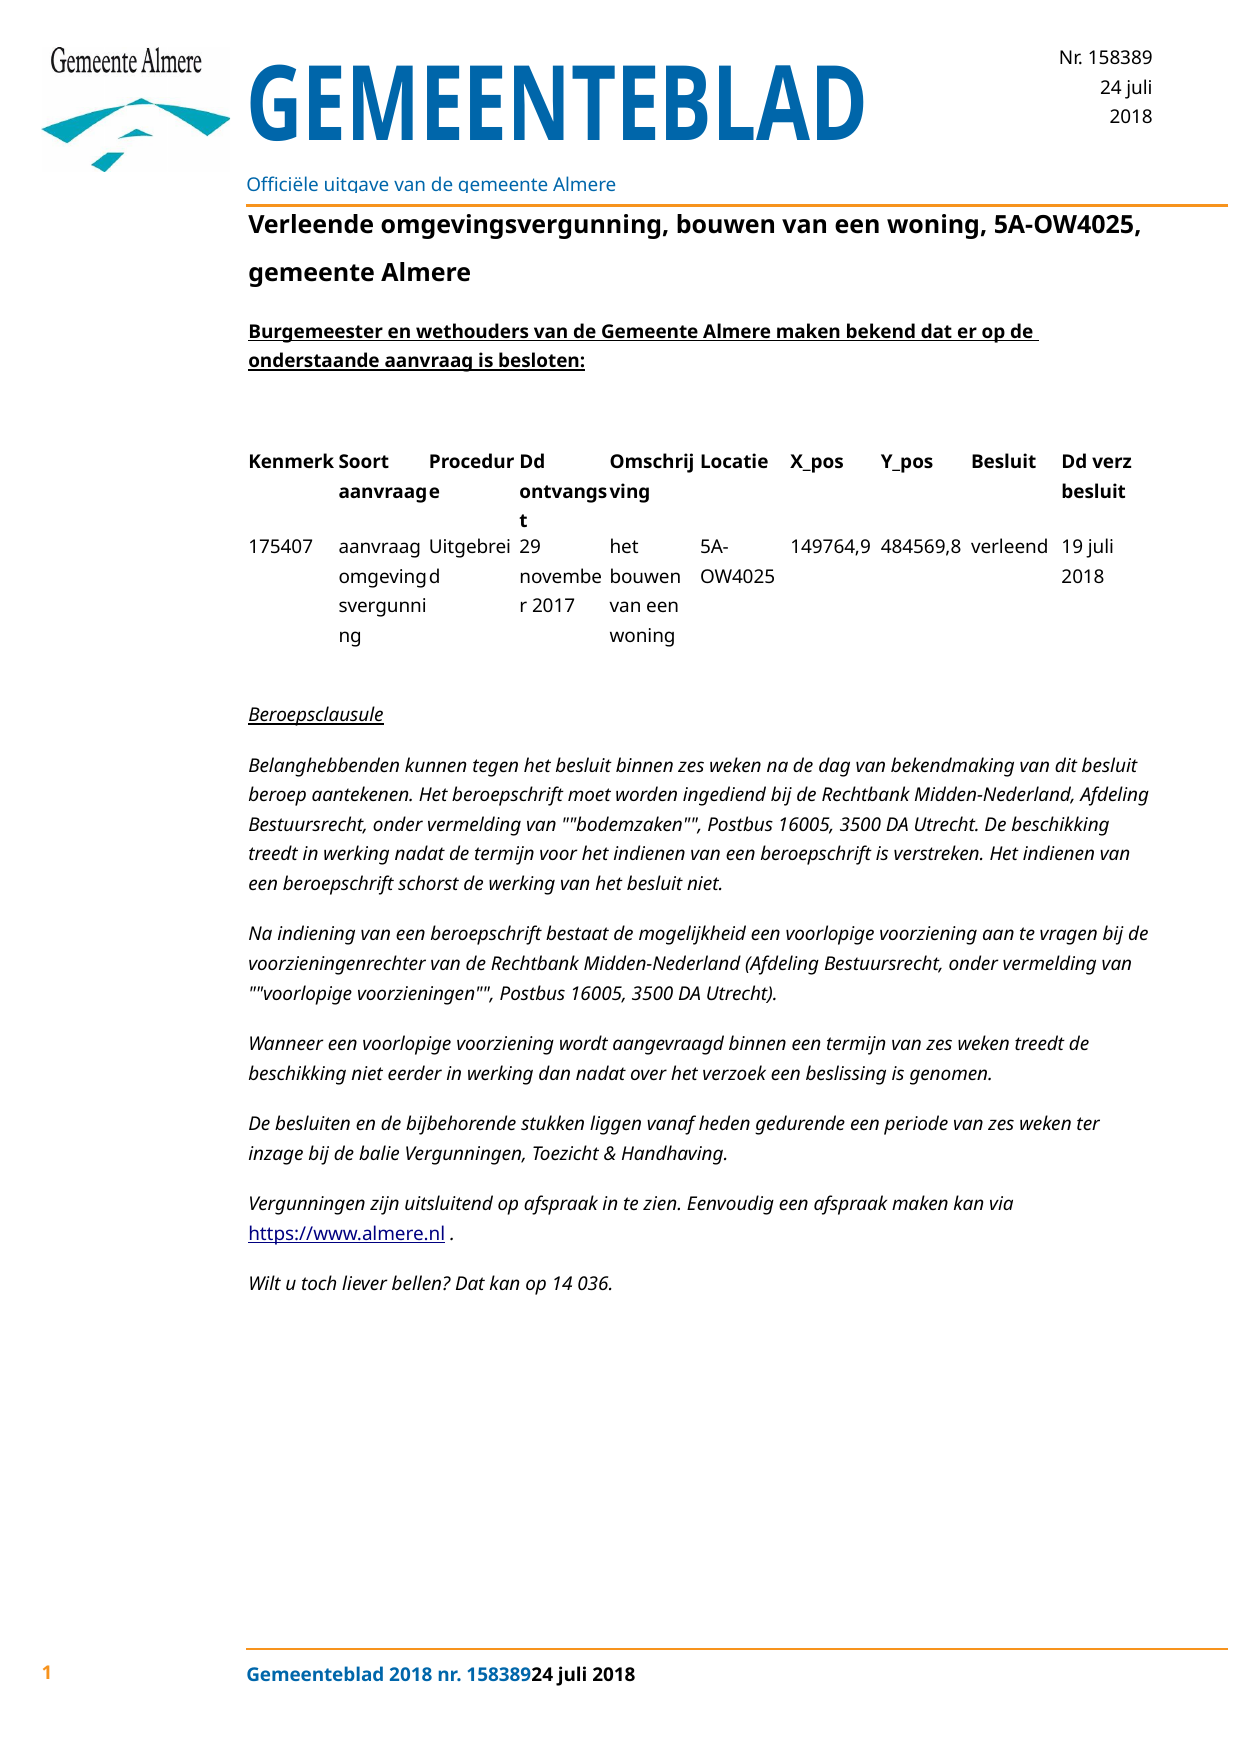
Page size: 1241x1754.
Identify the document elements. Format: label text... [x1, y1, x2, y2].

text Wanneer een voorlopige voorziening wordt aangevraagd binnen een termijn van zes weken treedt de beschikking niet eerder in werking dan nadat over het verzoek een beslissing is genomen. [248, 1030, 1152, 1086]
text Vergunningen zijn uitsluitend op afspraak in te zien. Eenvoudig een afspraak maken kan via https://www.almere.nl . [248, 1190, 1152, 1246]
table_cell 175407 [248, 533, 338, 648]
table_cell 484569,8 [881, 533, 971, 648]
text De besluiten en de bijbehorende stukken liggen vanaf heden gedurende een periode van zes weken ter inzage bij de balie Vergunningen, Toezicht & Handhaving. [248, 1110, 1152, 1166]
table_header Dd ontvangst [519, 449, 609, 533]
text Na indiening van een beroepschrift bestaat de mogelijkheid een voorlopige voorziening aan te vragen bij de voorzieningenrechter van de Rechtbank Midden-Nederland (Afdeling Bestuursrecht, onder vermelding van ""voorlopige voorzieningen"", Postbus 16005, 3500 DA Utrecht). [248, 921, 1152, 1006]
table_cell aanvraag omgevingsvergunning [338, 533, 429, 648]
text Beroepsclausule [248, 701, 1152, 727]
text Wilt u toch liever bellen? Dat kan op 14 036. [248, 1270, 1152, 1296]
table_header Soort aanvraag [338, 449, 429, 533]
table_cell 29 november 2017 [519, 533, 609, 648]
table_header Procedure [429, 449, 519, 533]
text Burgemeester en wethouders van de Gemeente Almere maken bekend dat er op de onderstaande aanvraag is besloten: [248, 318, 1152, 373]
table_header Dd verz besluit [1061, 449, 1152, 533]
table_cell 149764,9 [790, 533, 881, 648]
table_header Y_pos [881, 449, 971, 533]
table_cell Uitgebreid [429, 533, 519, 648]
table_header X_pos [790, 449, 881, 533]
table_cell 5A-OW4025 [700, 533, 790, 648]
table_cell 19 juli 2018 [1061, 533, 1152, 648]
table_cell het bouwen van een woning [609, 533, 700, 648]
table_cell verleend [971, 533, 1061, 648]
table_header Besluit [971, 449, 1061, 533]
table_header Kenmerk [248, 449, 338, 533]
text Verleende omgevingsvergunning, bouwen van een woning, 5A-OW4025, gemeente Almere [248, 207, 1152, 288]
text Belanghebbenden kunnen tegen het besluit binnen zes weken na de dag van bekendmaking van dit besluit beroep aantekenen. Het beroepschrift moet worden ingediend bij de Rechtbank Midden-Nederland, Afdeling Bestuursrecht, onder vermelding van ""bodemzaken"", Postbus 16005, 3500 DA Utrecht. De beschikking treedt in werking nadat de termijn voor het indienen van een beroepschrift is verstreken. Het indienen van een beroepschrift schorst de werking van het besluit niet. [248, 752, 1152, 896]
table_header Omschrijving [609, 449, 700, 533]
picture [41, 47, 231, 172]
table_header Locatie [700, 449, 790, 533]
